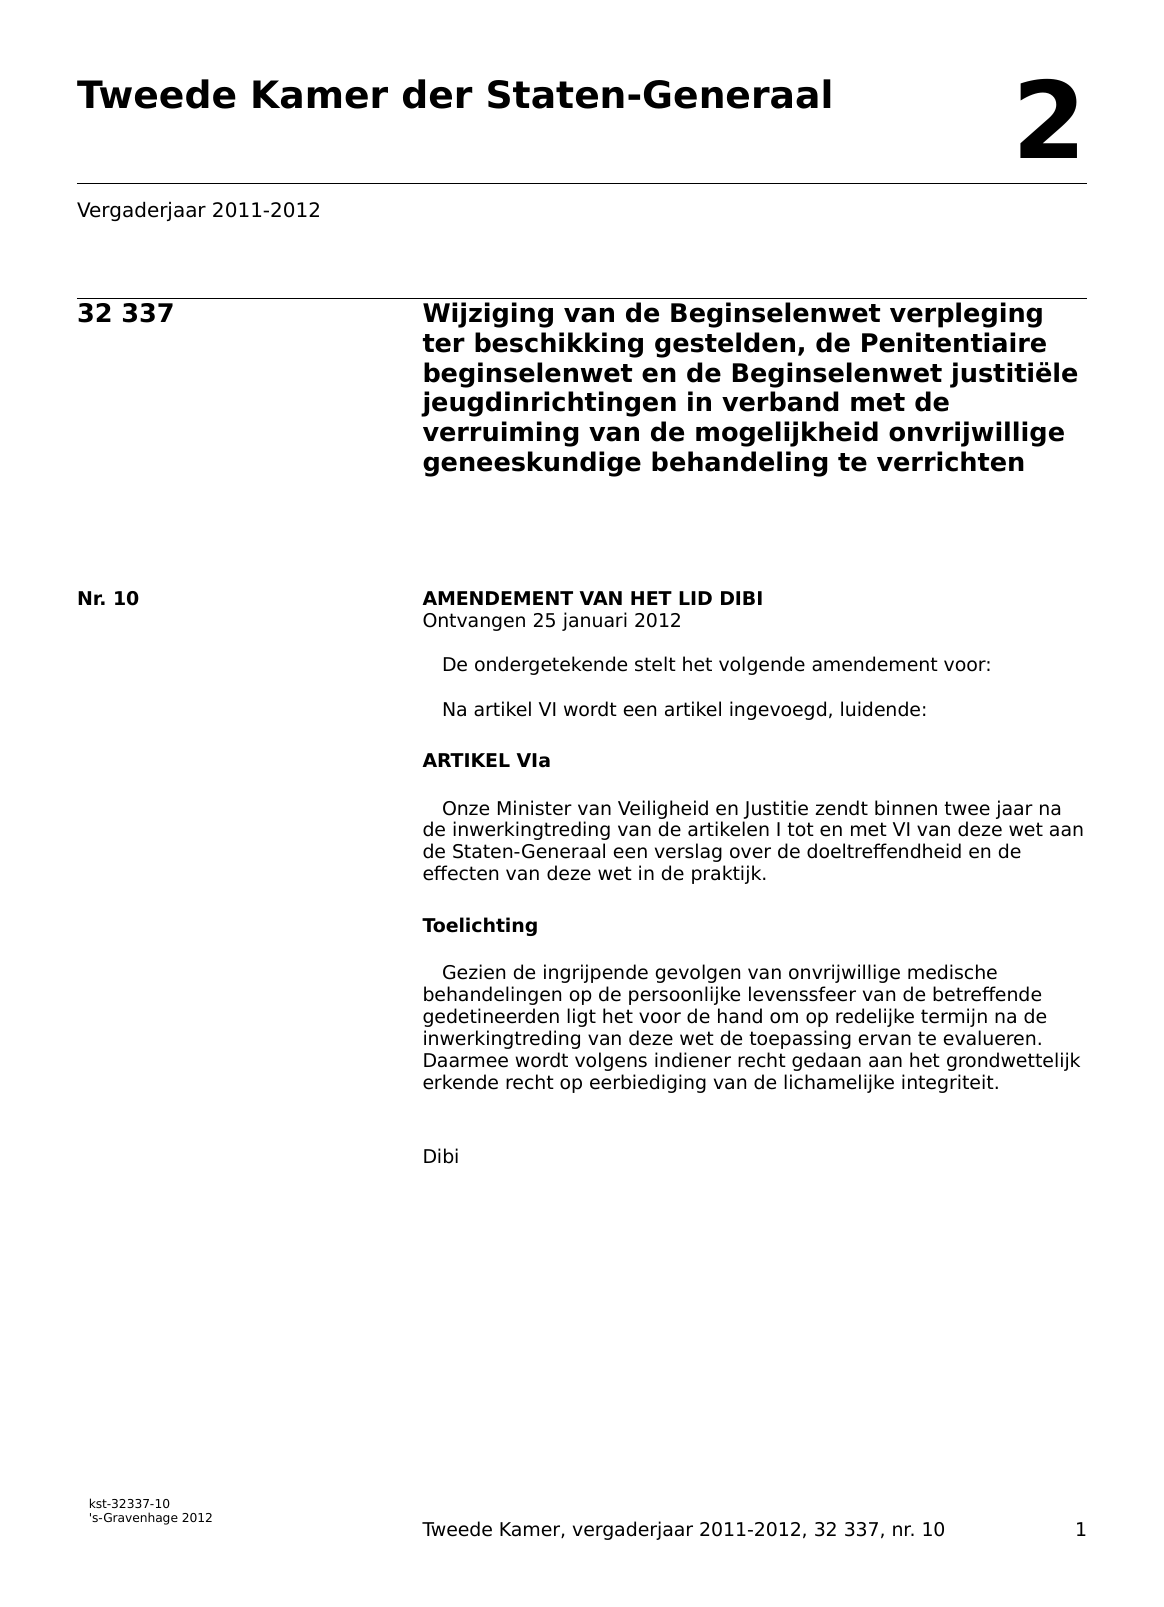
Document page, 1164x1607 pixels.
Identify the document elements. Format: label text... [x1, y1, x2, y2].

text Na artikel VI wordt een artikel ingevoegd, luidende: [422, 698, 1087, 720]
subtitle ARTIKEL VIa [422, 750, 1087, 772]
table_cell Vergaderjaar 2011-2012 [77, 184, 1087, 298]
text Onze Minister van Veiligheid en Justitie zendt binnen twee jaar na de inwerkingtreding van de artikelen I tot en met VI van deze wet aan de Staten-Generaal een verslag over de doeltreffendheid en de effecten van deze wet in de praktijk. [422, 797, 1087, 885]
table_header 2 [886, 59, 1087, 183]
text Gezien de ingrijpende gevolgen van onvrijwillige medische behandelingen op de persoonlijke levenssfeer van de betreffende gedetineerden ligt het voor de hand om op redelijke termijn na de inwerkingtreding van deze wet de toepassing ervan te evalueren. Daarmee wordt volgens indiener recht gedaan aan het grondwettelijk erkende recht op eerbiediging van de lichamelijke integriteit. [422, 962, 1087, 1094]
text De ondergetekende stelt het volgende amendement voor: [422, 654, 1087, 676]
text Dibi [422, 1124, 1087, 1168]
subtitle 32 337 Wijziging van de Beginselenwet verpleging ter beschikking gestelden, de Penitentiaire beginselenwet en de Beginselenwet justitiële jeugdinrichtingen in verband met de verruiming van de mogelijkheid onvrijwillige geneeskundige behandeling te verrichten [77, 299, 1087, 477]
subtitle Toelichting [422, 915, 1087, 937]
table_header Tweede Kamer der Staten-Generaal [77, 59, 886, 183]
text kst-32337-10 [88, 1497, 323, 1511]
text Ontvangen 25 januari 2012 [422, 610, 1087, 632]
subtitle Nr. 10 AMENDEMENT VAN HET LID DIBI [77, 588, 1087, 610]
text 's-Gravenhage 2012 [88, 1511, 323, 1525]
